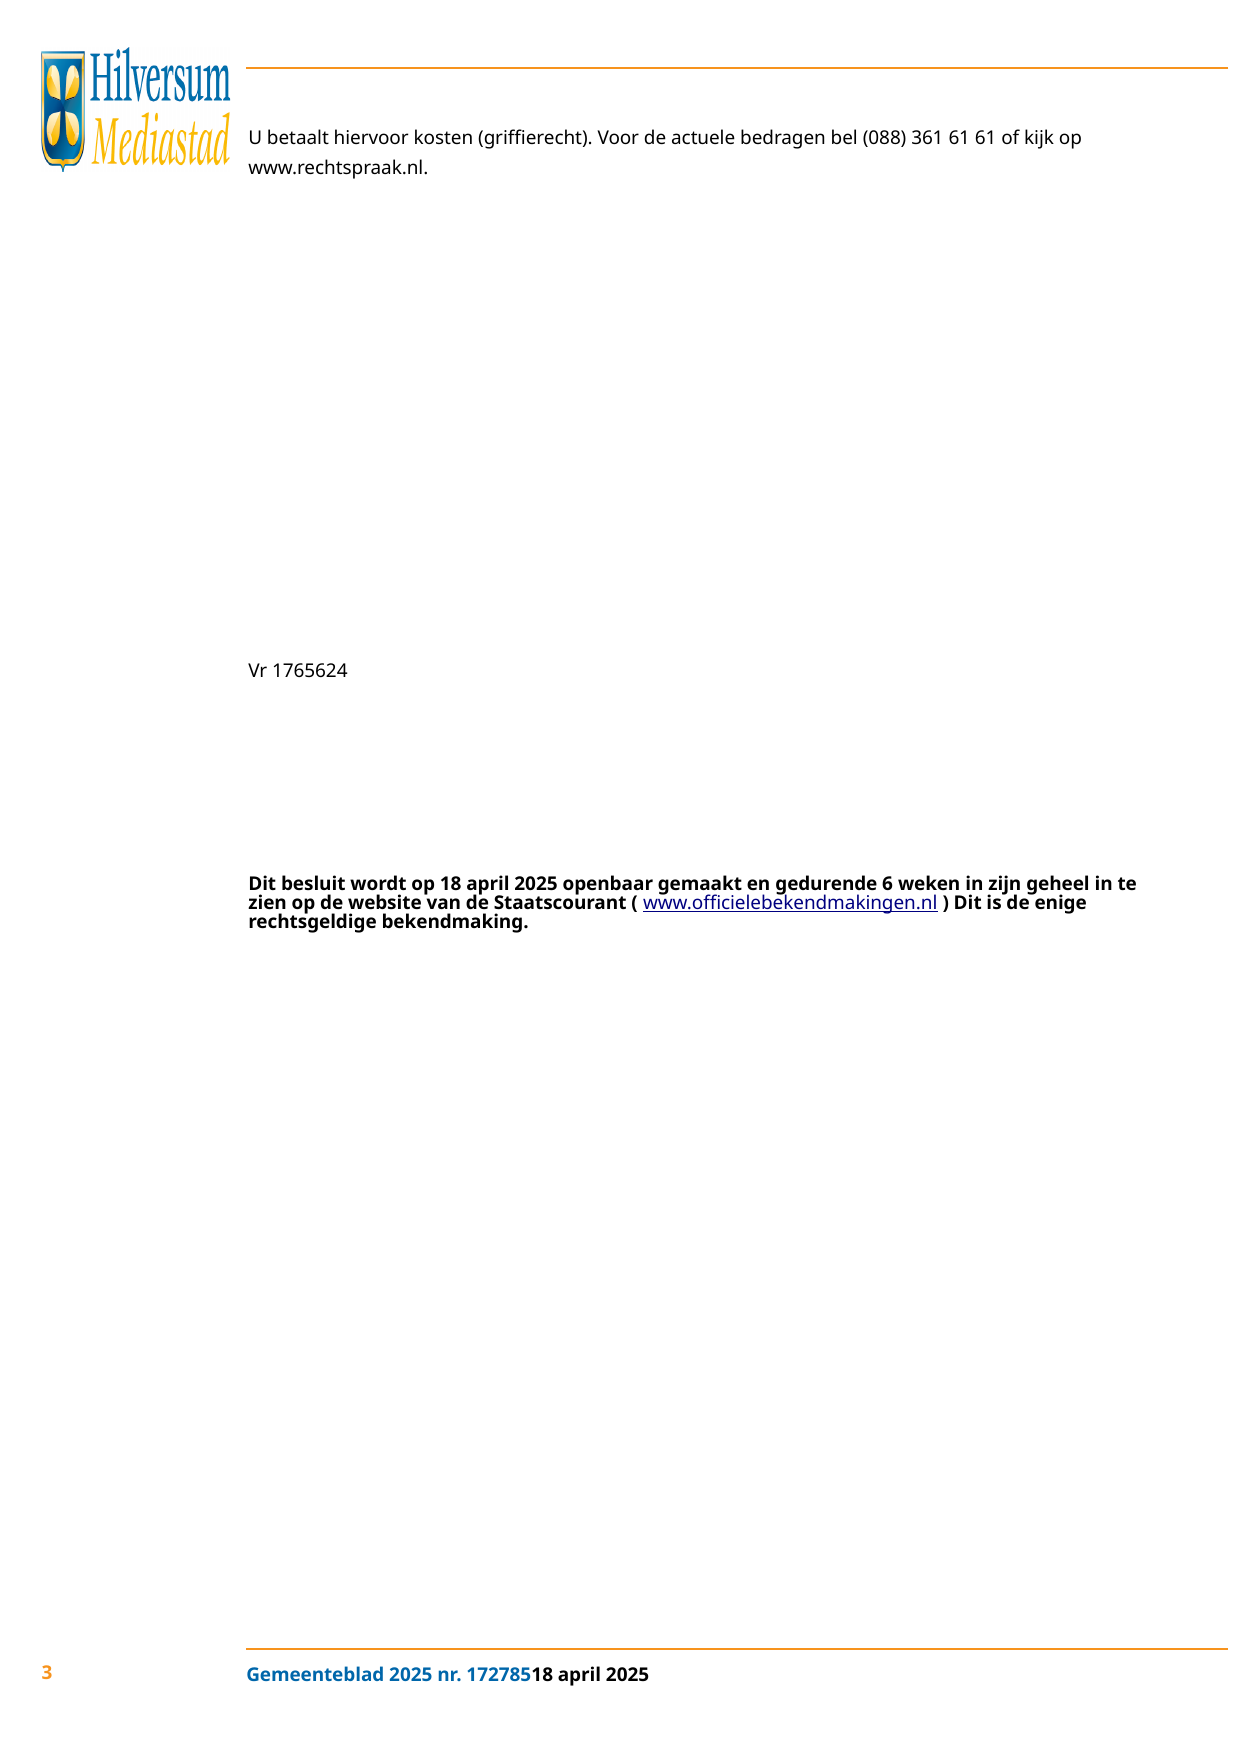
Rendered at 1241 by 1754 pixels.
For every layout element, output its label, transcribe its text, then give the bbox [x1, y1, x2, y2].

picture [41, 47, 231, 172]
text Vr 1765624 [248, 657, 1152, 683]
text Dit besluit wordt op 18 april 2025 openbaar gemaakt en gedurende 6 weken in zijn geheel in te zien op de website van de Staatscourant ( www.officielebekendmakingen.nl ) Dit is de enige rechtsgeldige bekendmaking. [248, 874, 1152, 932]
text U betaalt hiervoor kosten (griffierecht). Voor de actuele bedragen bel (088) 361 61 61 of kijk op www.rechtspraak.nl. [248, 124, 1152, 180]
